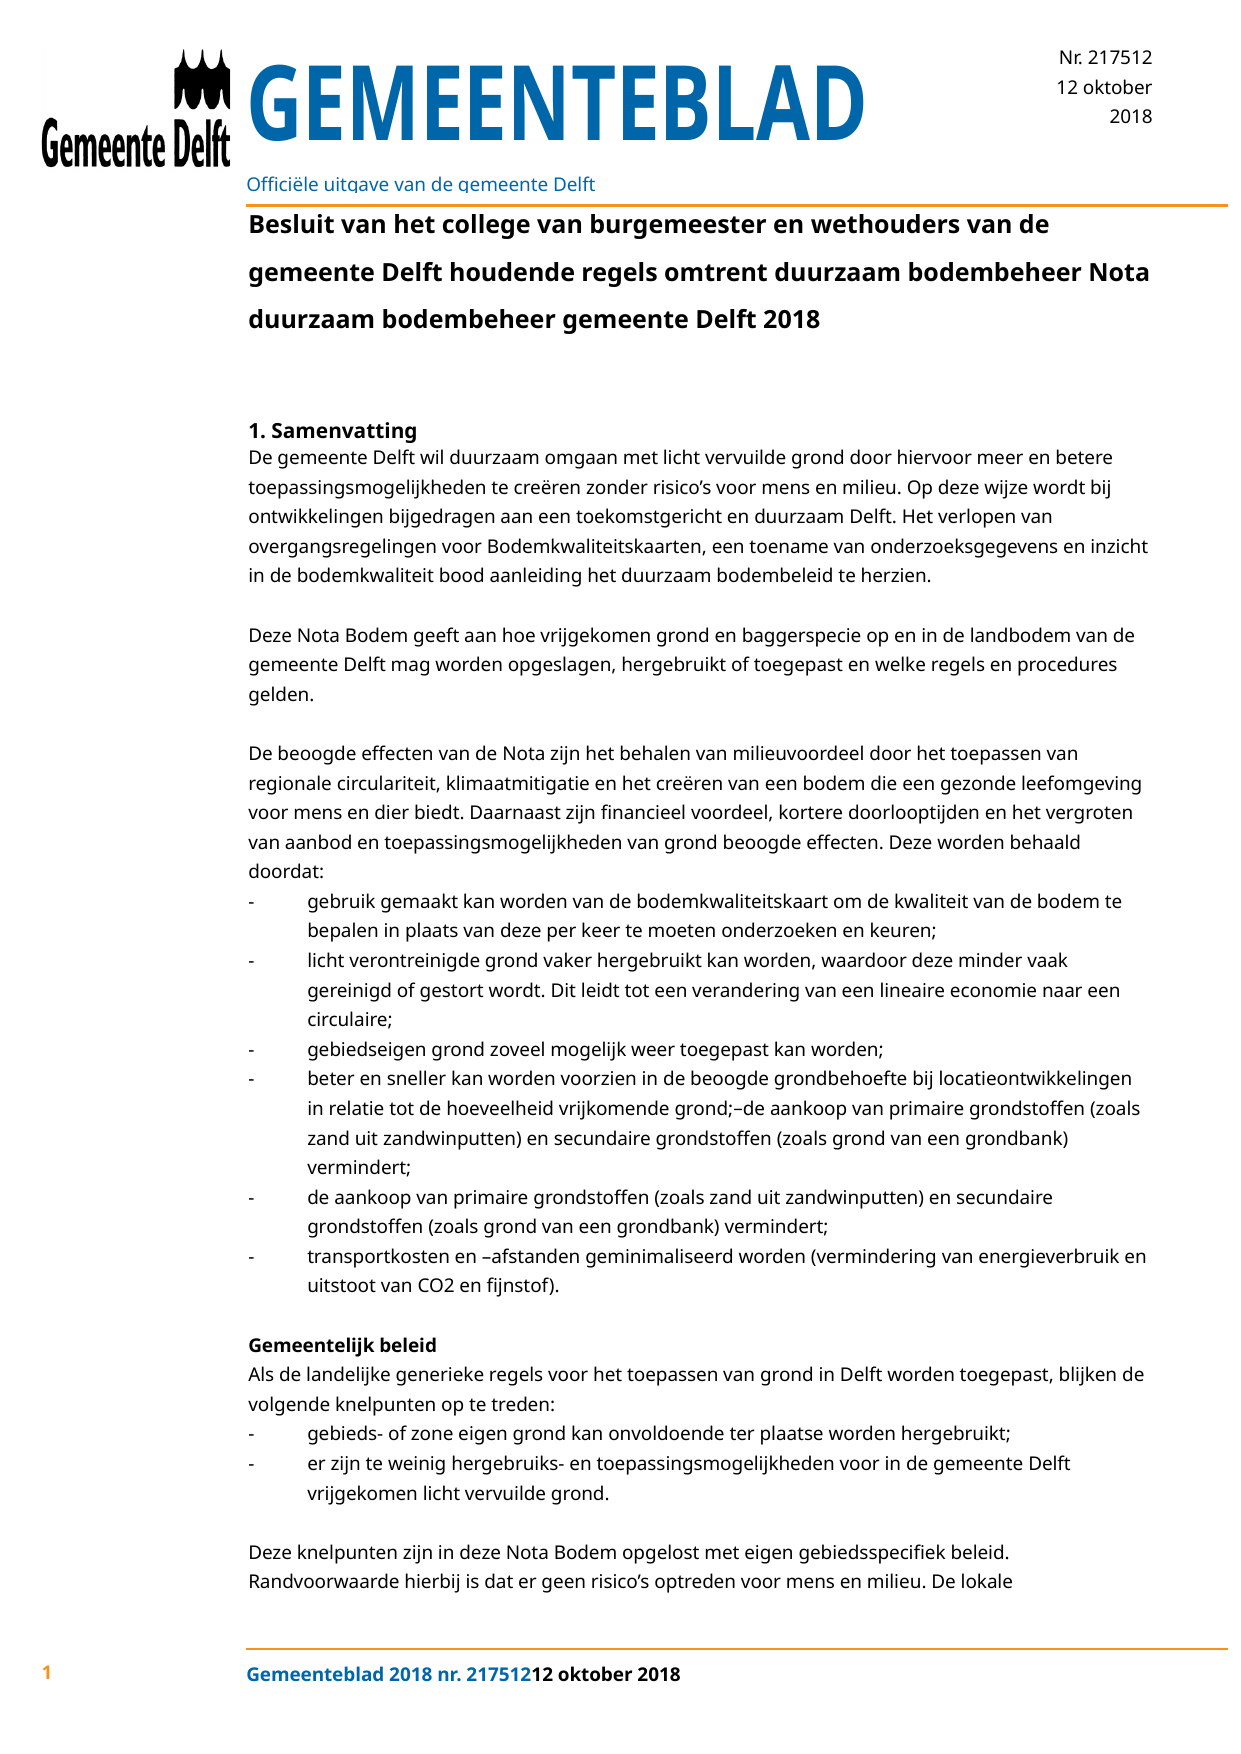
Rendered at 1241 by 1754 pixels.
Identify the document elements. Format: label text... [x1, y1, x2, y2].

list er zijn te weinig hergebruiks- en toepassingsmogelijkheden voor in de gemeente Delft vrijgekomen licht vervuilde grond. [248, 1450, 1152, 1506]
text De gemeente Delft wil duurzaam omgaan met licht vervuilde grond door hiervoor meer en betere toepassingsmogelijkheden te creëren zonder risico’s voor mens en milieu. Op deze wijze wordt bij ontwikkelingen bijgedragen aan een toekomstgericht en duurzaam Delft. Het verlopen van overgangsregelingen voor Bodemkwaliteitskaarten, een toename van onderzoeksgegevens en inzicht in de bodemkwaliteit bood aanleiding het duurzaam bodembeleid te herzien. [248, 444, 1152, 588]
list licht verontreinigde grond vaker hergebruikt kan worden, waardoor deze minder vaak gereinigd of gestort wordt. Dit leidt tot een verandering van een lineaire economie naar een circulaire; [248, 947, 1152, 1032]
list de aankoop van primaire grondstoffen (zoals zand uit zandwinputten) en secundaire grondstoffen (zoals grond van een grondbank) vermindert; [248, 1184, 1152, 1239]
text Deze knelpunten zijn in deze Nota Bodem opgelost met eigen gebiedsspecifiek beleid. Randvoorwaarde hierbij is dat er geen risico’s optreden voor mens en milieu. De lokale [248, 1539, 1152, 1594]
text 1. Samenvatting [248, 416, 1152, 444]
text Als de landelijke generieke regels voor het toepassen van grond in Delft worden toegepast, blijken de volgende knelpunten op te treden: [248, 1361, 1152, 1417]
list gebruik gemaakt kan worden van de bodemkwaliteitskaart om de kwaliteit van de bodem te bepalen in plaats van deze per keer te moeten onderzoeken en keuren; [248, 888, 1152, 943]
list beter en sneller kan worden voorzien in de beoogde grondbehoefte bij locatieontwikkelingen in relatie tot de hoeveelheid vrijkomende grond; ̵ de aankoop van primaire grondstoffen (zoals zand uit zandwinputten) en secundaire grondstoffen (zoals grond van een grondbank) vermindert; [248, 1066, 1152, 1180]
list gebiedseigen grond zoveel mogelijk weer toegepast kan worden; [248, 1036, 1152, 1062]
picture [41, 47, 231, 172]
text De beoogde effecten van de Nota zijn het behalen van milieuvoordeel door het toepassen van regionale circulariteit, klimaatmitigatie en het creëren van een bodem die een gezonde leefomgeving voor mens en dier biedt. Daarnaast zijn financieel voordeel, kortere doorlooptijden en het vergroten van aanbod en toepassingsmogelijkheden van grond beoogde effecten. Deze worden behaald doordat: [248, 740, 1152, 884]
list transportkosten en –afstanden geminimaliseerd worden (vermindering van energieverbruik en uitstoot van CO2 en fijnstof). [248, 1243, 1152, 1298]
text Gemeentelijk beleid [248, 1332, 1152, 1358]
text Deze Nota Bodem geeft aan hoe vrijgekomen grond en baggerspecie op en in de landbodem van de gemeente Delft mag worden opgeslagen, hergebruikt of toegepast en welke regels en procedures gelden. [248, 622, 1152, 707]
list gebieds- of zone eigen grond kan onvoldoende ter plaatse worden hergebruikt; [248, 1421, 1152, 1446]
text Besluit van het college van burgemeester en wethouders van de gemeente Delft houdende regels omtrent duurzaam bodembeheer Nota duurzaam bodembeheer gemeente Delft 2018 [248, 207, 1152, 336]
